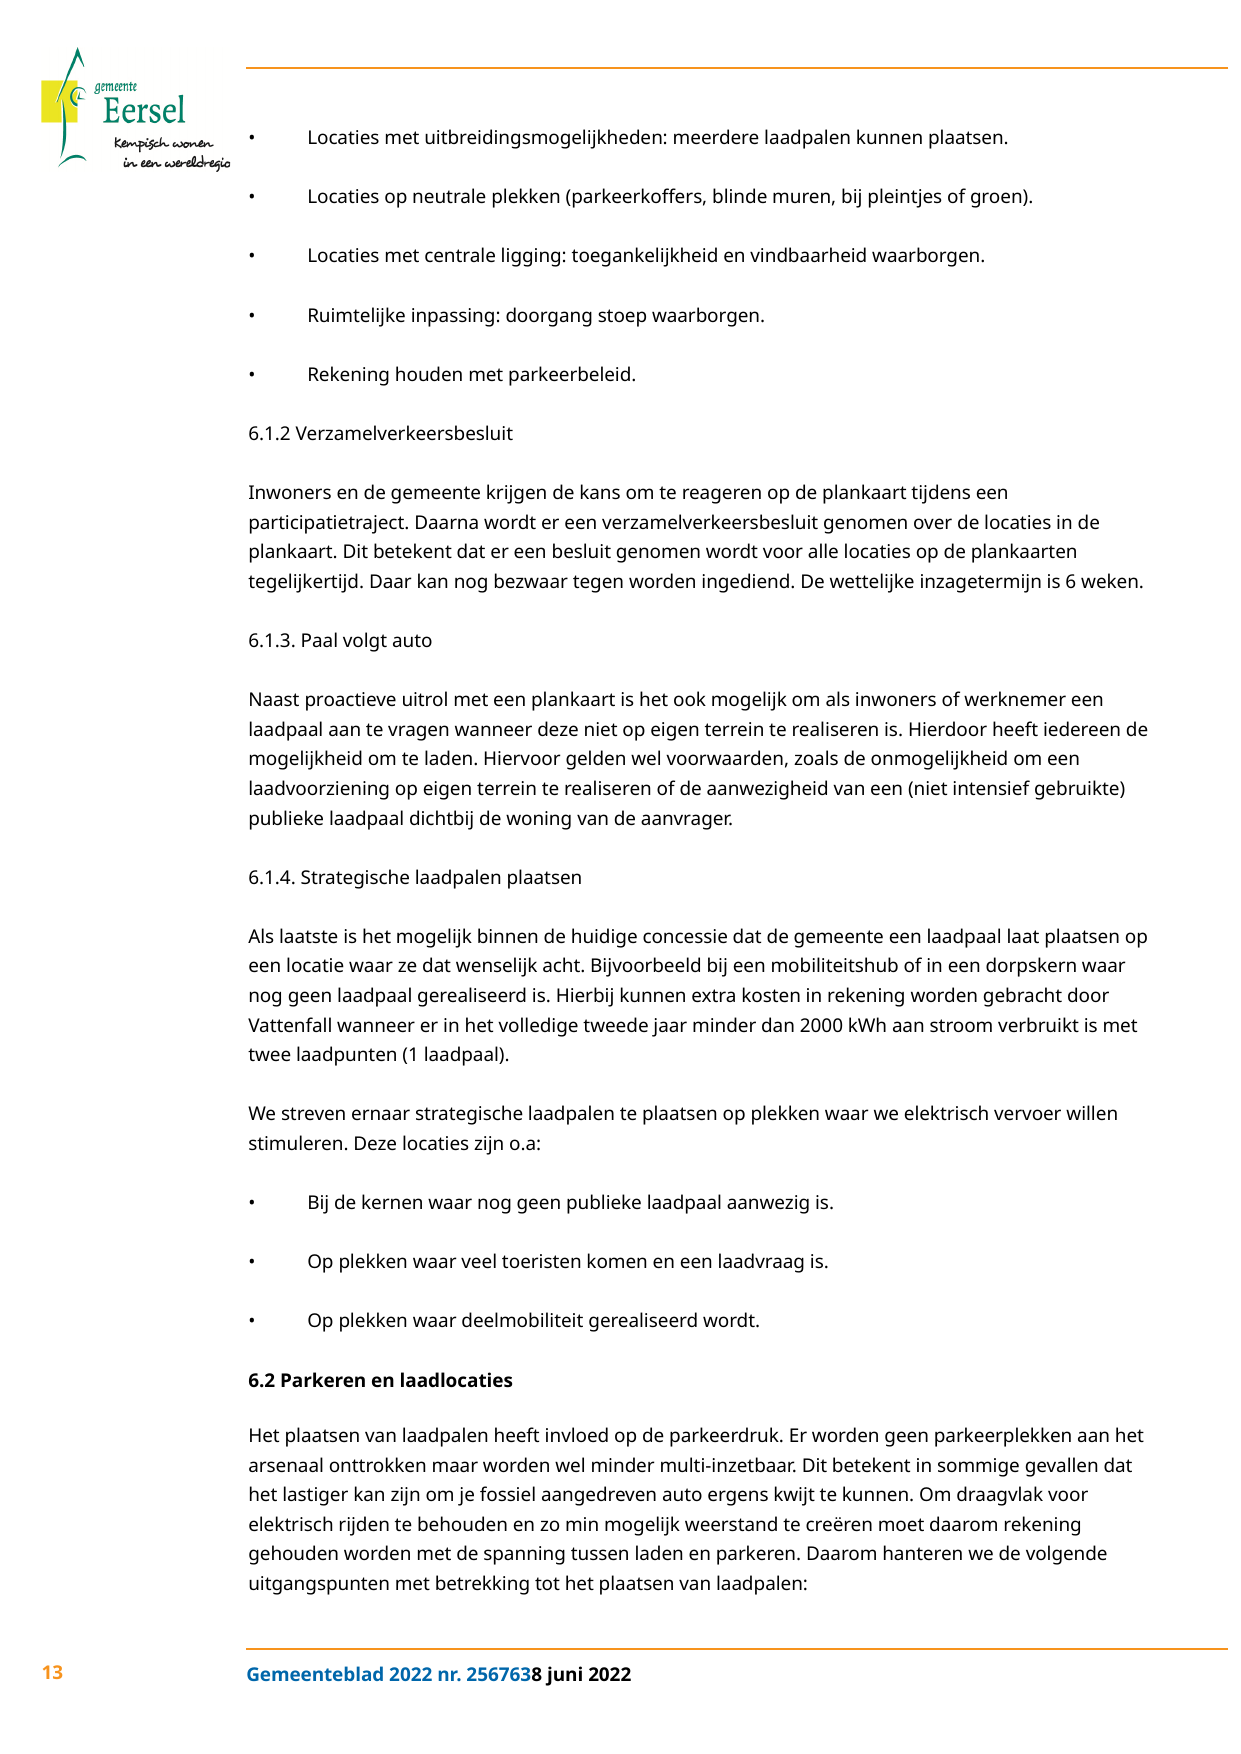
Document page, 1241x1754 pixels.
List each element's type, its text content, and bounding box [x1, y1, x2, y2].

list Locaties met uitbreidingsmogelijkheden: meerdere laadpalen kunnen plaatsen. [248, 124, 1152, 150]
list Locaties op neutrale plekken (parkeerkoffers, blinde muren, bij pleintjes of groen). [248, 183, 1152, 209]
list Bij de kernen waar nog geen publieke laadpaal aanwezig is. [248, 1189, 1152, 1215]
list Op plekken waar veel toeristen komen en een laadvraag is. [248, 1248, 1152, 1274]
text 6.1.2 Verzamelverkeersbesluit [248, 420, 1152, 446]
text Inwoners en de gemeente krijgen de kans om te reageren op de plankaart tijdens een participatietraject. Daarna wordt er een verzamelverkeersbesluit genomen over de locaties in de plankaart. Dit betekent dat er een besluit genomen wordt voor alle locaties op de plankaarten tegelijkertijd. Daar kan nog bezwaar tegen worden ingediend. De wettelijke inzagetermijn is 6 weken. [248, 479, 1152, 594]
text Het plaatsen van laadpalen heeft invloed op de parkeerdruk. Er worden geen parkeerplekken aan het arsenaal onttrokken maar worden wel minder multi-inzetbaar. Dit betekent in sommige gevallen dat het lastiger kan zijn om je fossiel aangedreven auto ergens kwijt te kunnen. Om draagvlak voor elektrisch rijden te behouden en zo min mogelijk weerstand te creëren moet daarom rekening gehouden worden met de spanning tussen laden en parkeren. Daarom hanteren we de volgende uitgangspunten met betrekking tot het plaatsen van laadpalen: [248, 1422, 1152, 1596]
list Rekening houden met parkeerbeleid. [248, 361, 1152, 387]
list Op plekken waar deelmobiliteit gerealiseerd wordt. [248, 1308, 1152, 1333]
list Ruimtelijke inpassing: doorgang stoep waarborgen. [248, 302, 1152, 328]
text 6.1.3. Paal volgt auto [248, 627, 1152, 653]
text We streven ernaar strategische laadpalen te plaatsen op plekken waar we elektrisch vervoer willen stimuleren. Deze locaties zijn o.a: [248, 1101, 1152, 1156]
picture [41, 47, 231, 172]
text Als laatste is het mogelijk binnen de huidige concessie dat de gemeente een laadpaal laat plaatsen op een locatie waar ze dat wenselijk acht. Bijvoorbeeld bij een mobiliteitshub of in een dorpskern waar nog geen laadpaal gerealiseerd is. Hierbij kunnen extra kosten in rekening worden gebracht door Vattenfall wanneer er in het volledige tweede jaar minder dan 2000 kWh aan stroom verbruikt is met twee laadpunten (1 laadpaal). [248, 923, 1152, 1067]
text 6.2 Parkeren en laadlocaties [248, 1367, 1152, 1393]
text 6.1.4. Strategische laadpalen plaatsen [248, 864, 1152, 890]
list Locaties met centrale ligging: toegankelijkheid en vindbaarheid waarborgen. [248, 243, 1152, 268]
text Naast proactieve uitrol met een plankaart is het ook mogelijk om als inwoners of werknemer een laadpaal aan te vragen wanneer deze niet op eigen terrein te realiseren is. Hierdoor heeft iedereen de mogelijkheid om te laden. Hiervoor gelden wel voorwaarden, zoals de onmogelijkheid om een laadvoorziening op eigen terrein te realiseren of de aanwezigheid van een (niet intensief gebruikte) publieke laadpaal dichtbij de woning van de aanvrager. [248, 686, 1152, 831]
